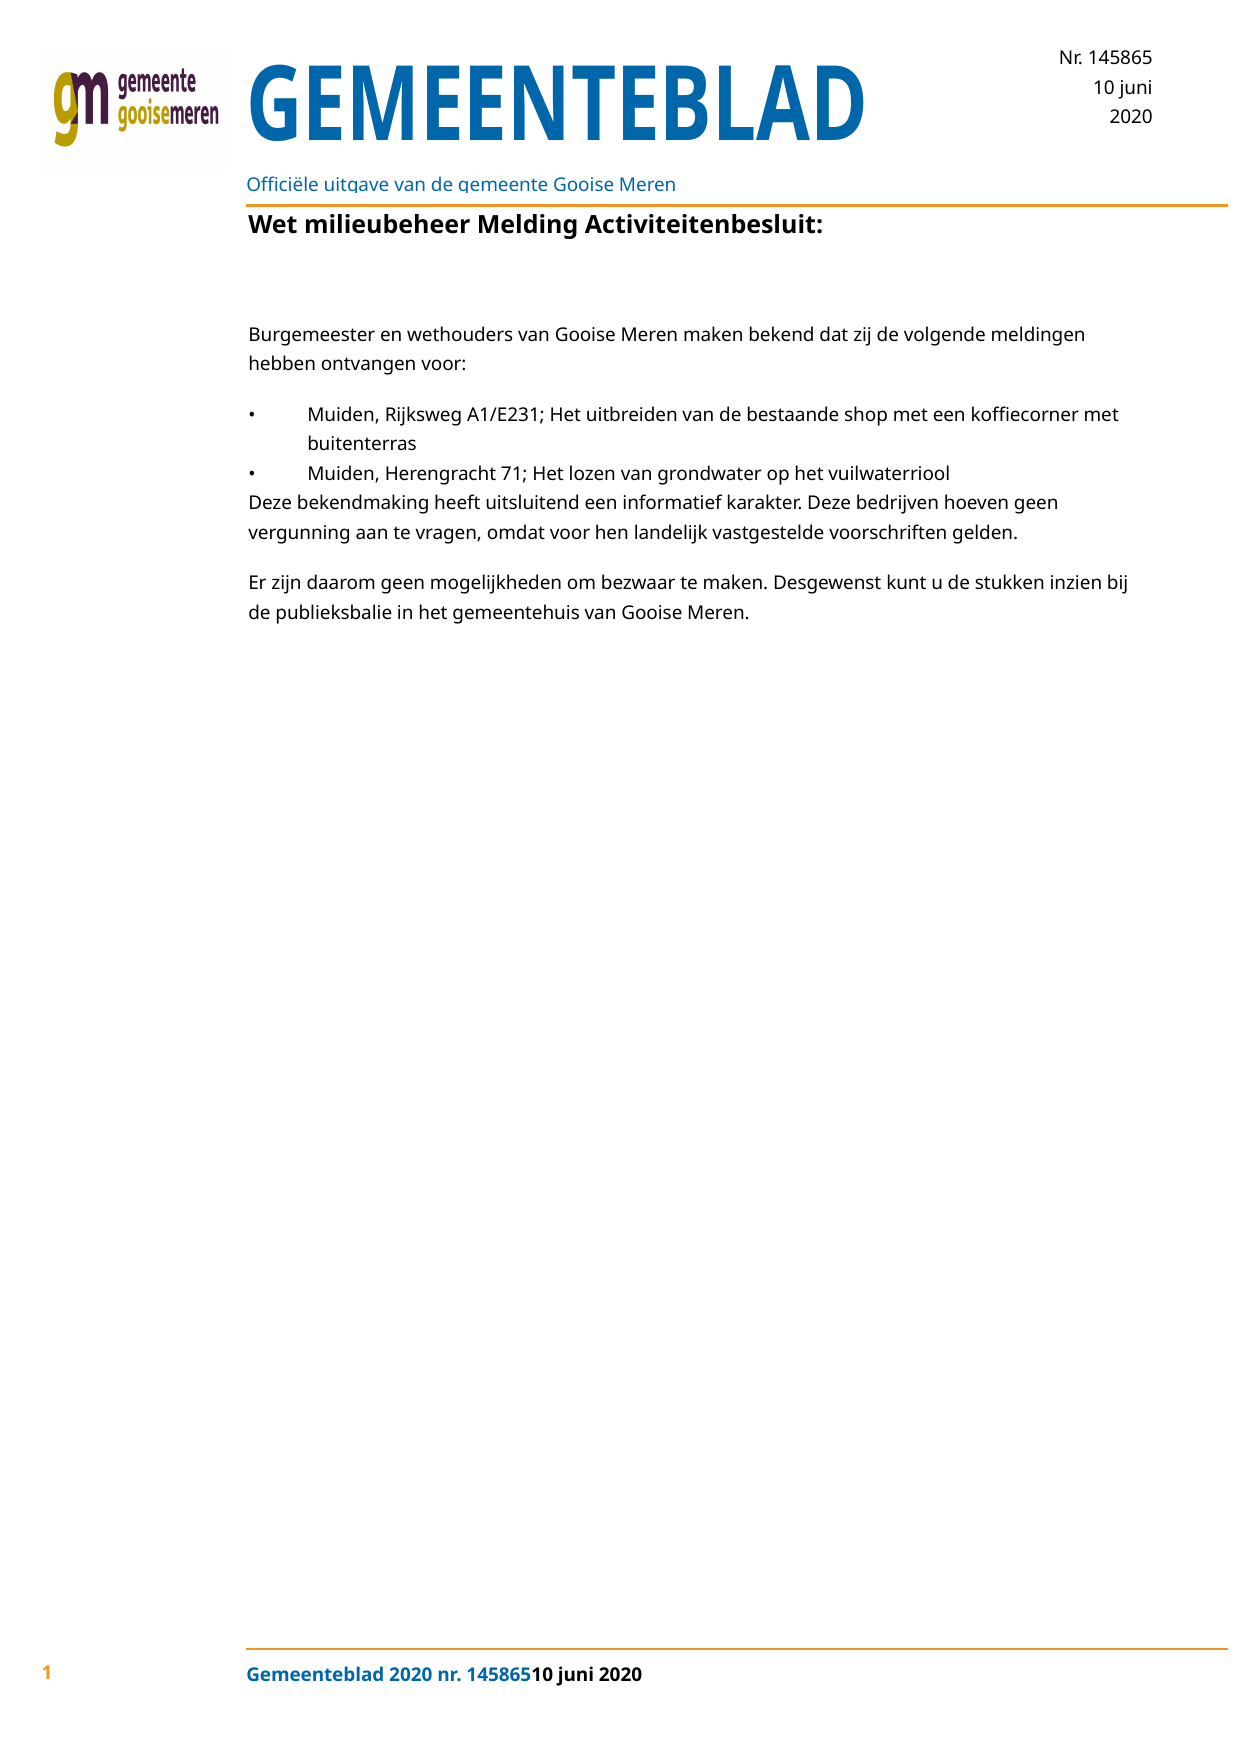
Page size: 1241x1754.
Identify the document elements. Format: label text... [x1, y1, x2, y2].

text Er zijn daarom geen mogelijkheden om bezwaar te maken. Desgewenst kunt u de stukken inzien bij de publieksbalie in het gemeentehuis van Gooise Meren. [248, 569, 1152, 625]
text Wet milieubeheer Melding Activiteitenbesluit: [248, 207, 1152, 241]
list Muiden, Rijksweg A1/E231; Het uitbreiden van de bestaande shop met een koffiecorner met buitenterras [248, 401, 1152, 456]
picture [41, 47, 231, 172]
text Burgemeester en wethouders van Gooise Meren maken bekend dat zij de volgende meldingen hebben ontvangen voor: [248, 321, 1152, 376]
list Muiden, Herengracht 71; Het lozen van grondwater op het vuilwaterriool [248, 460, 1152, 486]
text Deze bekendmaking heeft uitsluitend een informatief karakter. Deze bedrijven hoeven geen vergunning aan te vragen, omdat voor hen landelijk vastgestelde voorschriften gelden. [248, 489, 1152, 545]
